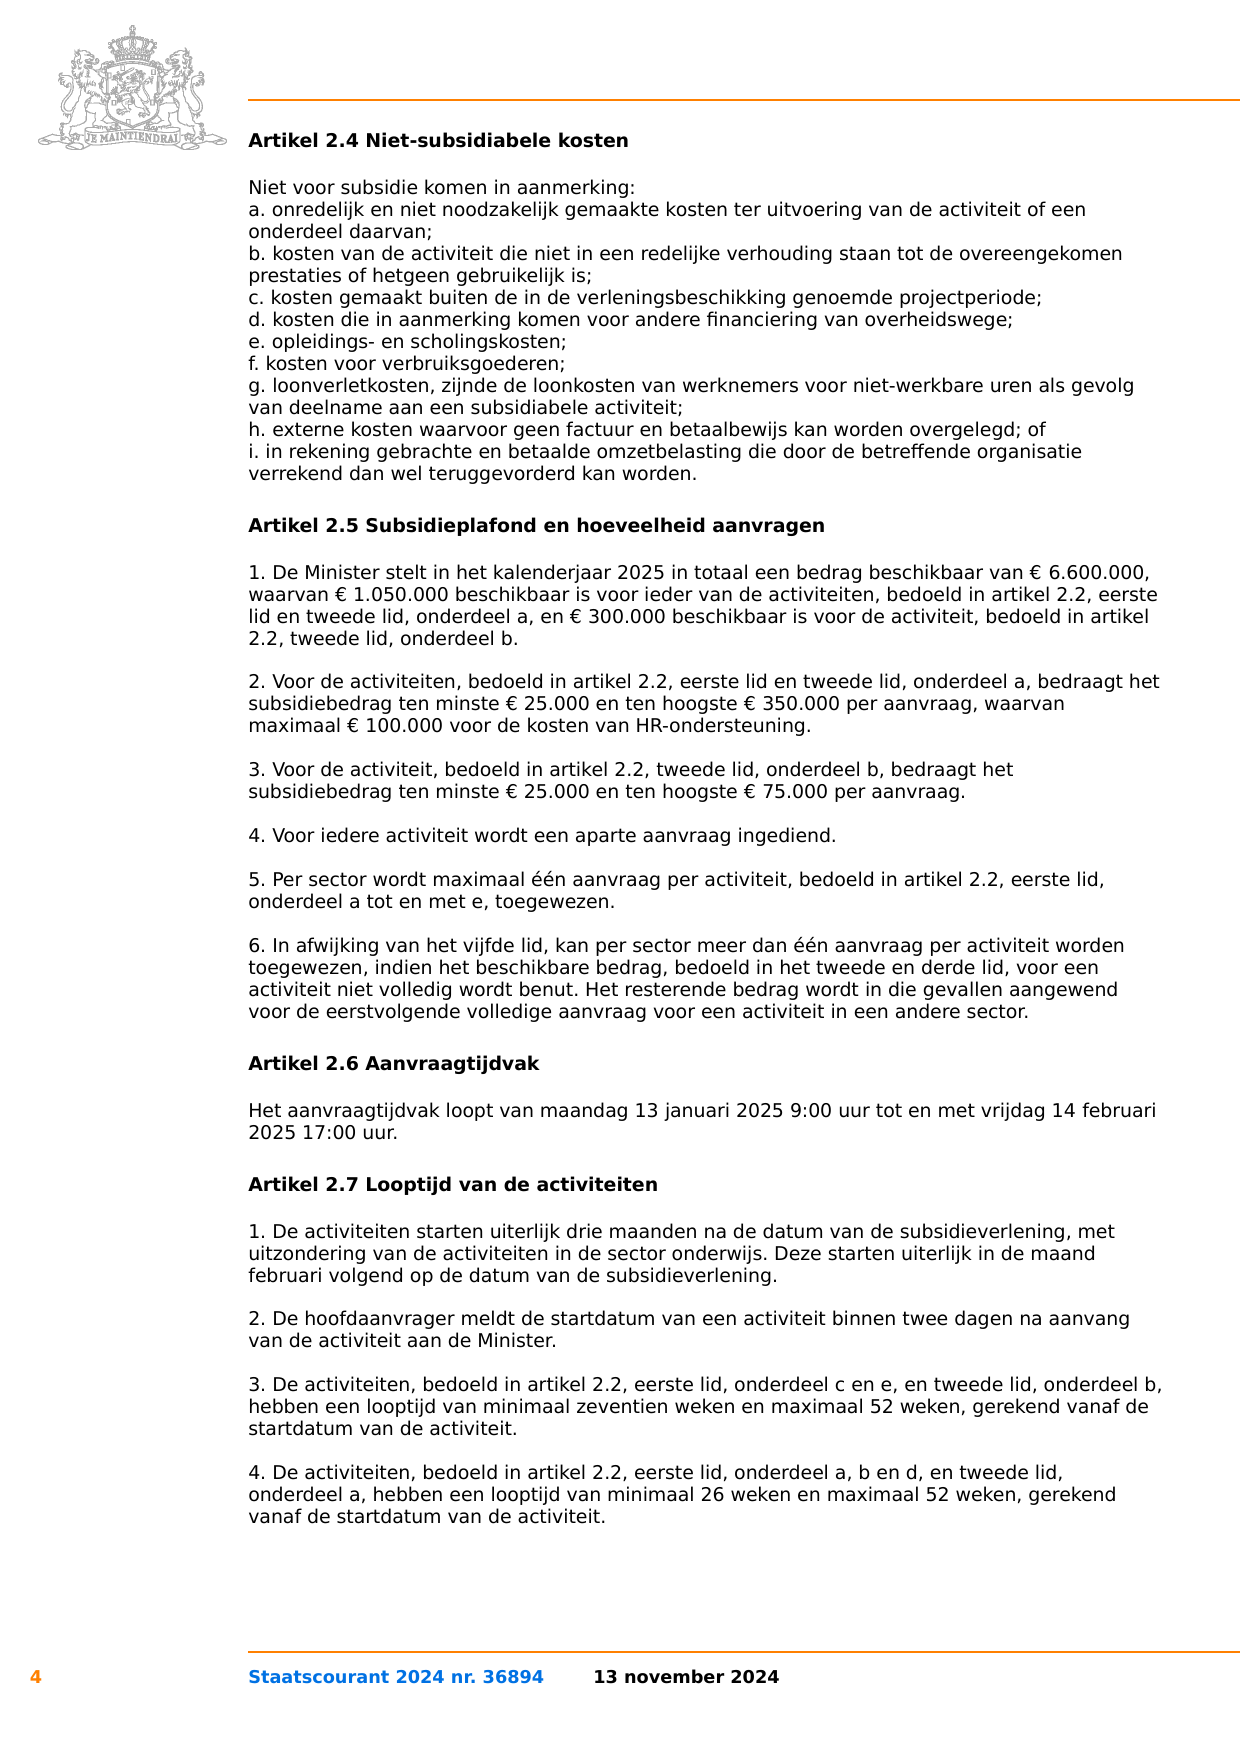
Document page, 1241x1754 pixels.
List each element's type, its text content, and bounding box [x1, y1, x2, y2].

text 5. Per sector wordt maximaal één aanvraag per activiteit, bedoeld in artikel 2.2, eerste lid, onderdeel a tot en met e, toegewezen. [248, 869, 1163, 913]
text i. in rekening gebrachte en betaalde omzetbelasting die door de betreffende organisatie verrekend dan wel teruggevorderd kan worden. [248, 441, 1163, 484]
text c. kosten gemaakt buiten de in de verleningsbeschikking genoemde projectperiode; [248, 287, 1163, 309]
subtitle Artikel 2.7 Looptijd van de activiteiten [248, 1173, 1163, 1196]
text 6. In afwijking van het vijfde lid, kan per sector meer dan één aanvraag per activiteit worden toegewezen, indien het beschikbare bedrag, bedoeld in het tweede en derde lid, voor een activiteit niet volledig wordt benut. Het resterende bedrag wordt in die gevallen aangewend voor de eerstvolgende volledige aanvraag voor een activiteit in een andere sector. [248, 935, 1163, 1023]
text f. kosten voor verbruiksgoederen; [248, 353, 1163, 375]
subtitle Artikel 2.5 Subsidieplafond en hoeveelheid aanvragen [248, 514, 1163, 537]
text 3. Voor de activiteit, bedoeld in artikel 2.2, tweede lid, onderdeel b, bedraagt het subsidiebedrag ten minste € 25.000 en ten hoogste € 75.000 per aanvraag. [248, 759, 1163, 803]
text 4. De activiteiten, bedoeld in artikel 2.2, eerste lid, onderdeel a, b en d, en tweede lid, onderdeel a, hebben een looptijd van minimaal 26 weken en maximaal 52 weken, gerekend vanaf de startdatum van de activiteit. [248, 1462, 1163, 1528]
text Het aanvraagtijdvak loopt van maandag 13 januari 2025 9:00 uur tot en met vrijdag 14 februari 2025 17:00 uur. [248, 1099, 1163, 1143]
text d. kosten die in aanmerking komen voor andere financiering van overheidswege; [248, 309, 1163, 331]
subtitle Artikel 2.4 Niet-subsidiabele kosten [248, 130, 1163, 152]
subtitle Artikel 2.6 Aanvraagtijdvak [248, 1053, 1163, 1074]
text 2. Voor de activiteiten, bedoeld in artikel 2.2, eerste lid en tweede lid, onderdeel a, bedraagt het subsidiebedrag ten minste € 25.000 en ten hoogste € 350.000 per aanvraag, waarvan maximaal € 100.000 voor de kosten van HR-ondersteuning. [248, 671, 1163, 737]
picture [38, 25, 227, 150]
text a. onredelijk en niet noodzakelijk gemaakte kosten ter uitvoering van de activiteit of een onderdeel daarvan; [248, 199, 1163, 243]
text Niet voor subsidie komen in aanmerking: [248, 177, 1163, 199]
text 3. De activiteiten, bedoeld in artikel 2.2, eerste lid, onderdeel c en e, en tweede lid, onderdeel b, hebben een looptijd van minimaal zeventien weken en maximaal 52 weken, gerekend vanaf de startdatum van de activiteit. [248, 1374, 1163, 1440]
text h. externe kosten waarvoor geen factuur en betaalbewijs kan worden overgelegd; of [248, 419, 1163, 441]
text 1. De Minister stelt in het kalenderjaar 2025 in totaal een bedrag beschikbaar van € 6.600.000, waarvan € 1.050.000 beschikbaar is voor ieder van de activiteiten, bedoeld in artikel 2.2, eerste lid en tweede lid, onderdeel a, en € 300.000 beschikbaar is voor de activiteit, bedoeld in artikel 2.2, tweede lid, onderdeel b. [248, 562, 1163, 649]
text e. opleidings- en scholingskosten; [248, 331, 1163, 353]
text b. kosten van de activiteit die niet in een redelijke verhouding staan tot de overeengekomen prestaties of hetgeen gebruikelijk is; [248, 243, 1163, 287]
text g. loonverletkosten, zijnde de loonkosten van werknemers voor niet-werkbare uren als gevolg van deelname aan een subsidiabele activiteit; [248, 375, 1163, 419]
text 2. De hoofdaanvrager meldt de startdatum van een activiteit binnen twee dagen na aanvang van de activiteit aan de Minister. [248, 1308, 1163, 1352]
text 4. Voor iedere activiteit wordt een aparte aanvraag ingediend. [248, 825, 1163, 847]
text 1. De activiteiten starten uiterlijk drie maanden na de datum van de subsidieverlening, met uitzondering van de activiteiten in de sector onderwijs. Deze starten uiterlijk in de maand februari volgend op de datum van de subsidieverlening. [248, 1221, 1163, 1286]
